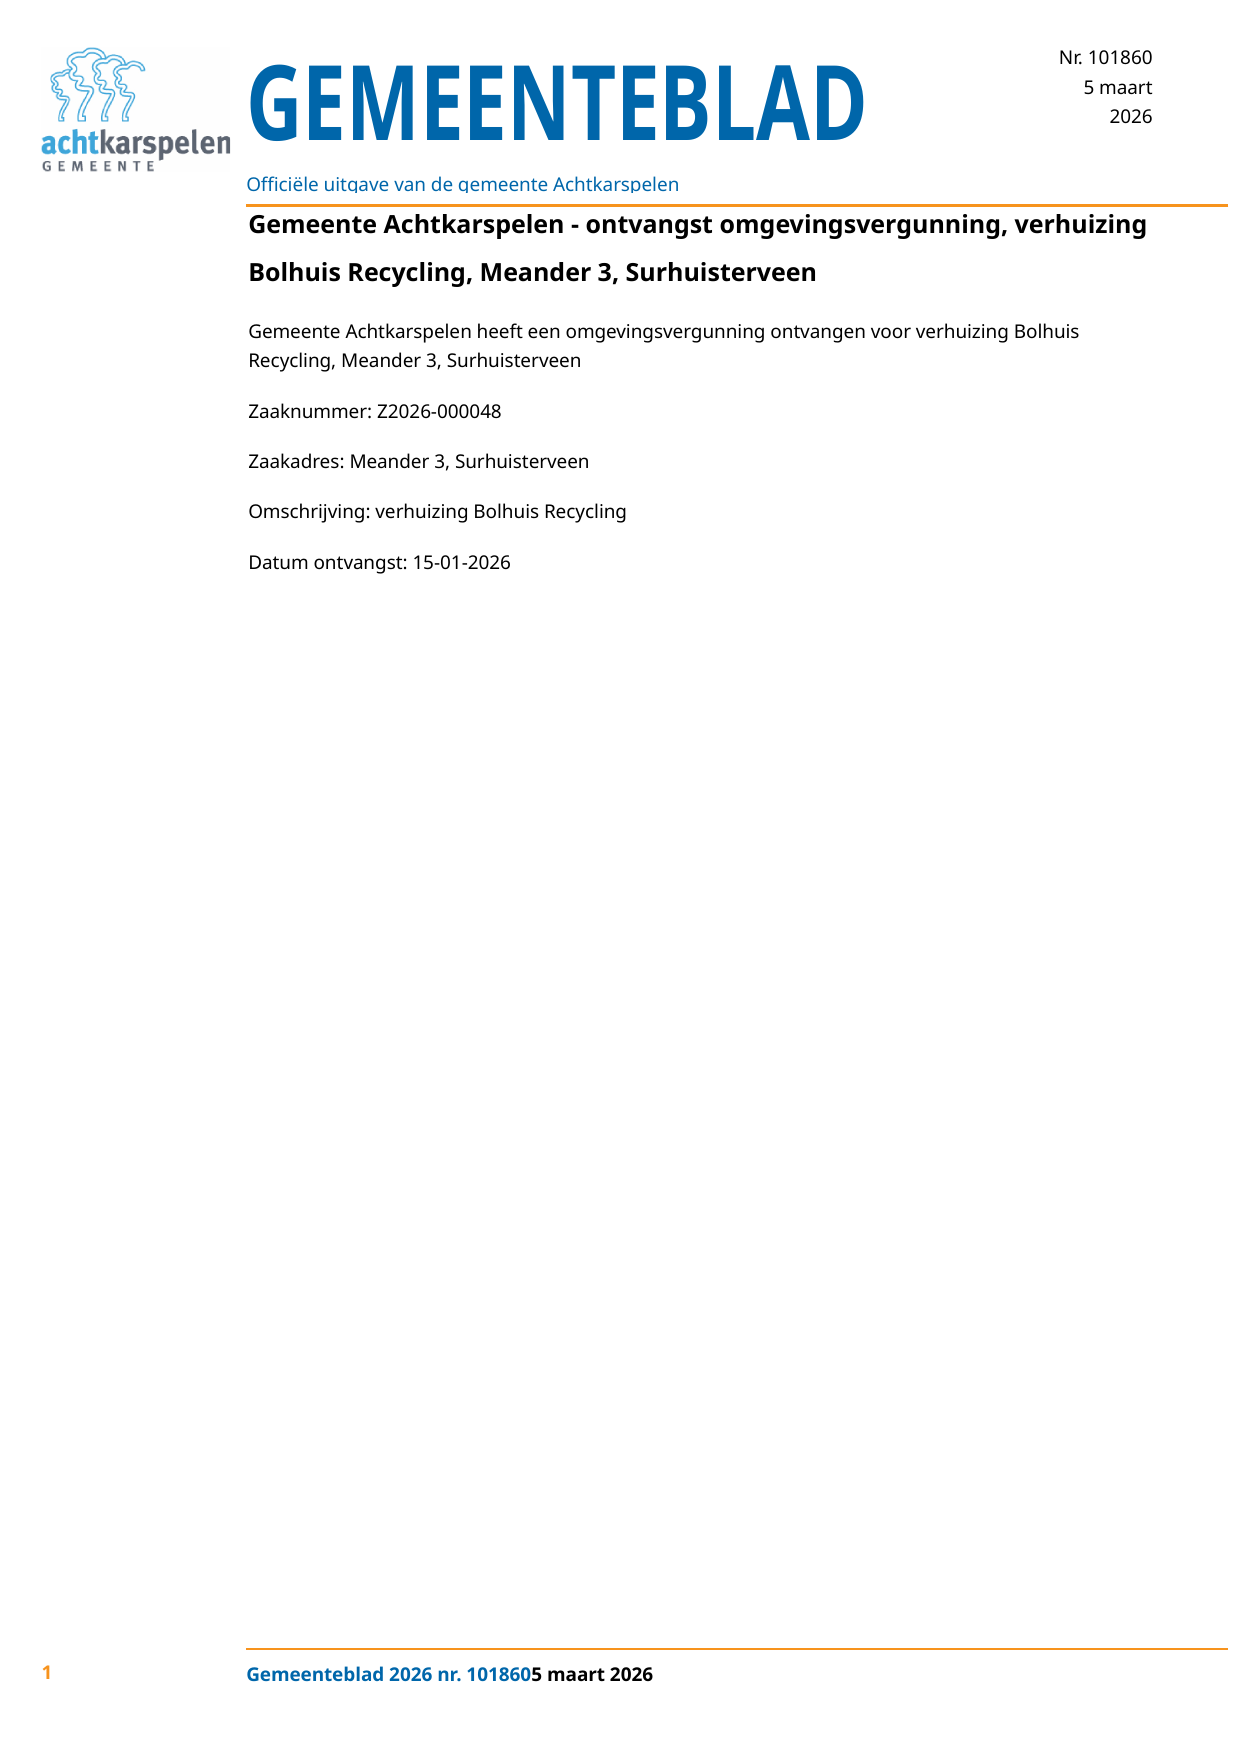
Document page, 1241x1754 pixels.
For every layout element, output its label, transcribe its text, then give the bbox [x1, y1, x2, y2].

picture [41, 47, 231, 172]
text Datum ontvangst: 15-01-2026 [248, 549, 1152, 575]
text Gemeente Achtkarspelen - ontvangst omgevingsvergunning, verhuizing Bolhuis Recycling, Meander 3, Surhuisterveen [248, 207, 1152, 288]
text Zaaknummer: Z2026-000048 [248, 398, 1152, 424]
text Omschrijving: verhuizing Bolhuis Recycling [248, 499, 1152, 524]
text Gemeente Achtkarspelen heeft een omgevingsvergunning ontvangen voor verhuizing Bolhuis Recycling, Meander 3, Surhuisterveen [248, 318, 1152, 373]
text Zaakadres: Meander 3, Surhuisterveen [248, 448, 1152, 474]
